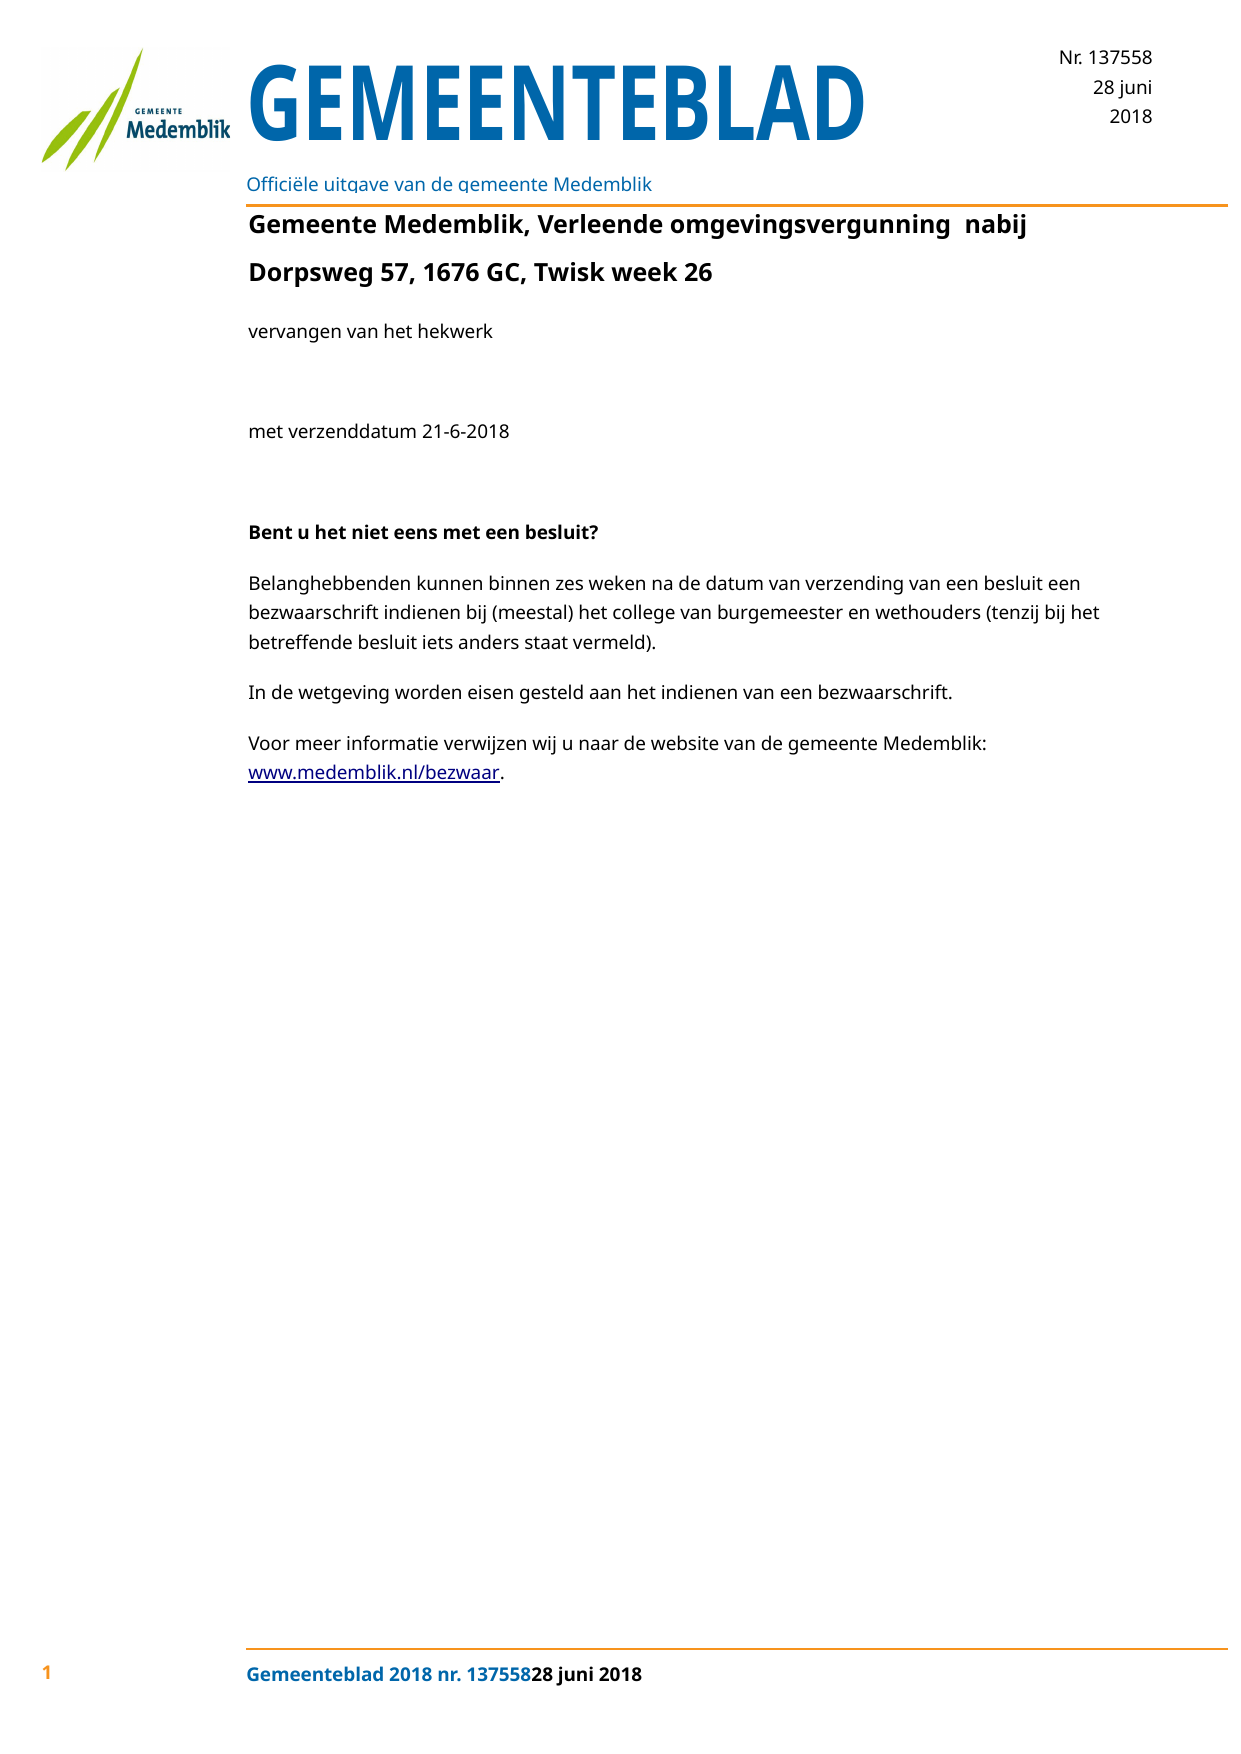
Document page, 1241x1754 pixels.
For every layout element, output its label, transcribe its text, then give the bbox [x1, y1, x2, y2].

text met verzenddatum 21-6-2018 [248, 419, 1152, 444]
picture [41, 47, 231, 172]
text In de wetgeving worden eisen gesteld aan het indienen van een bezwaarschrift. [248, 679, 1152, 705]
text Voor meer informatie verwijzen wij u naar de website van de gemeente Medemblik: www.medemblik.nl/bezwaar. [248, 730, 1152, 785]
text Belanghebbenden kunnen binnen zes weken na de datum van verzending van een besluit een bezwaarschrift indienen bij (meestal) het college van burgemeester en wethouders (tenzij bij het betreffende besluit iets anders staat vermeld). [248, 570, 1152, 655]
text vervangen van het hekwerk [248, 318, 1152, 344]
text Gemeente Medemblik, Verleende omgevingsvergunning nabij Dorpsweg 57, 1676 GC, Twisk week 26 [248, 207, 1152, 288]
text Bent u het niet eens met een besluit? [248, 519, 1152, 545]
